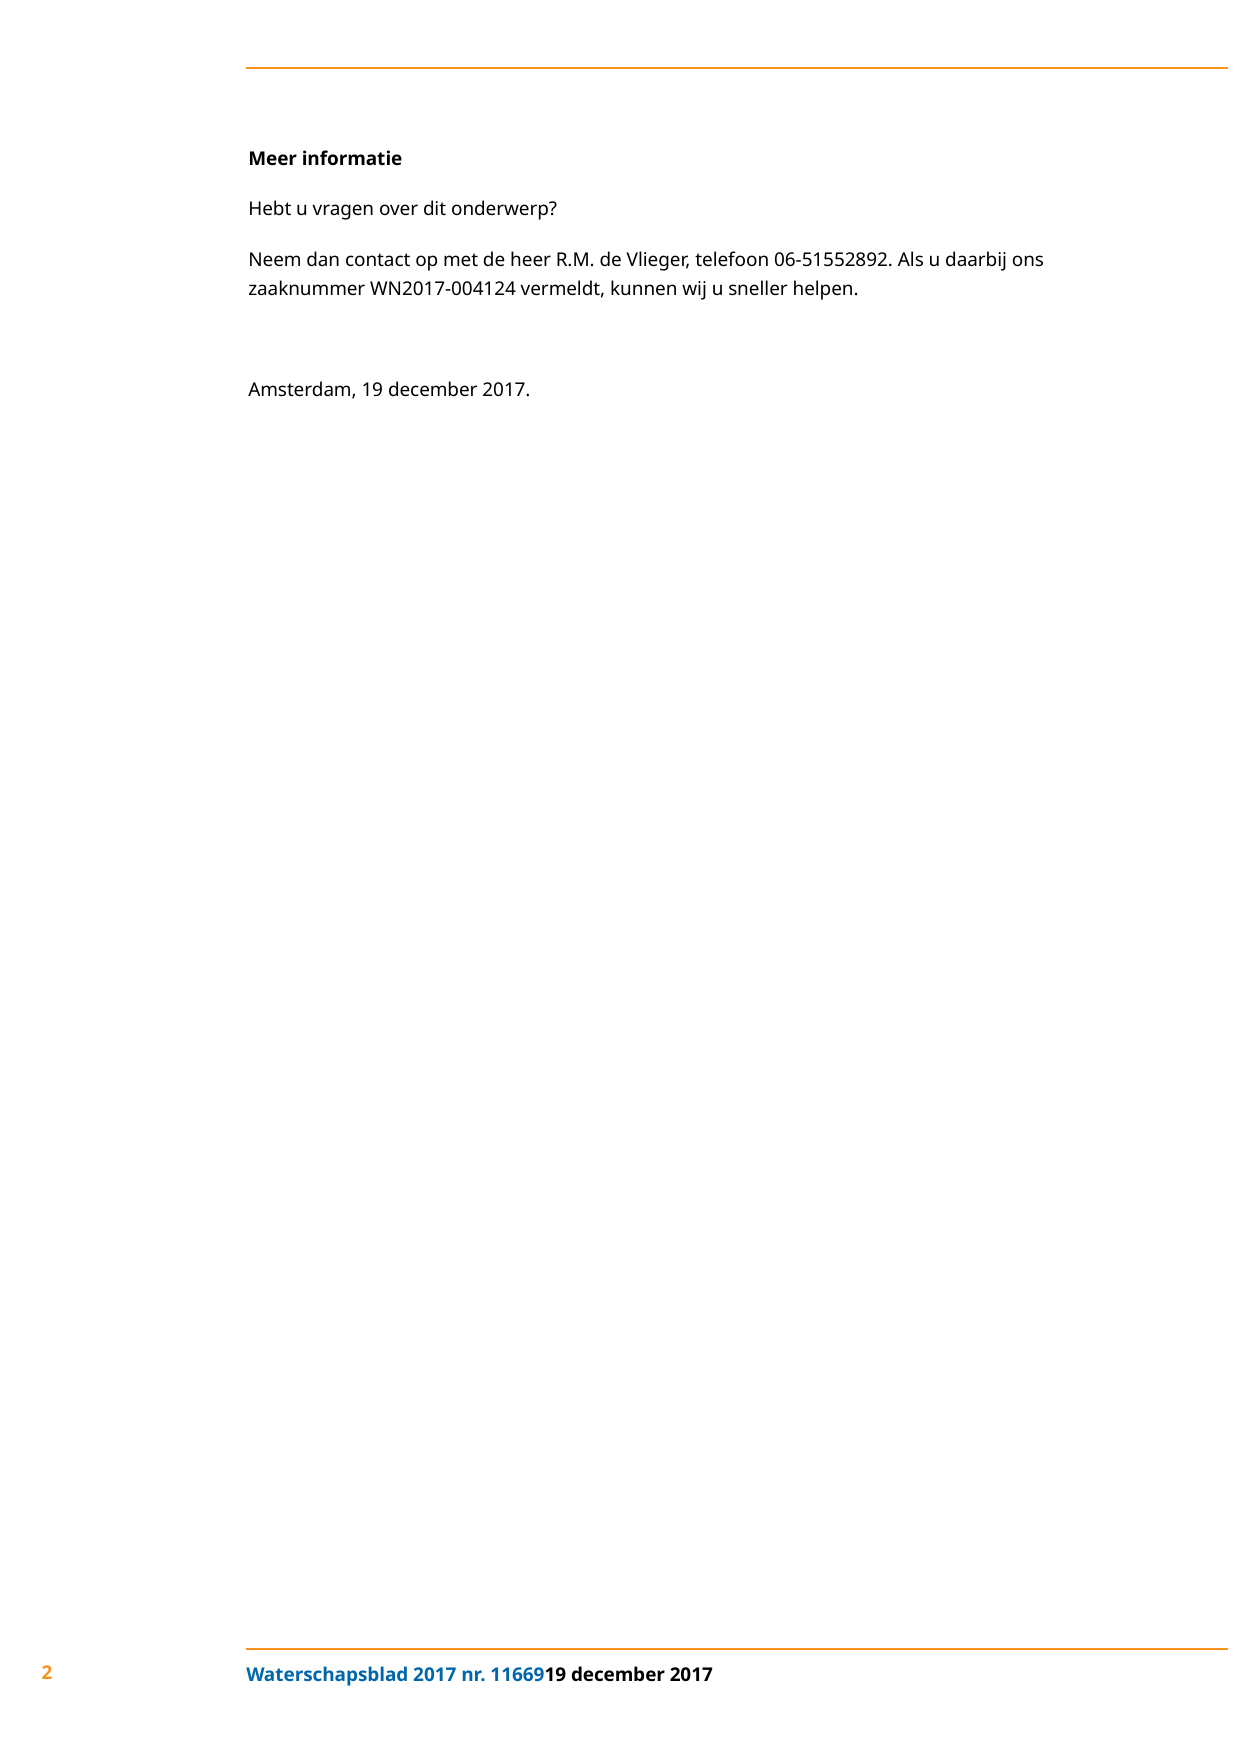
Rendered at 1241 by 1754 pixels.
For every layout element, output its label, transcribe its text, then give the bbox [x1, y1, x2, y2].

picture [41, 47, 231, 172]
text Hebt u vragen over dit onderwerp? [248, 196, 1152, 221]
text Amsterdam, 19 december 2017. [248, 376, 1152, 402]
text Neem dan contact op met de heer R.M. de Vlieger, telefoon 06-51552892. Als u daarbij ons zaaknummer WN2017-004124 vermeldt, kunnen wij u sneller helpen. [248, 246, 1152, 301]
text Meer informatie [248, 145, 1152, 171]
